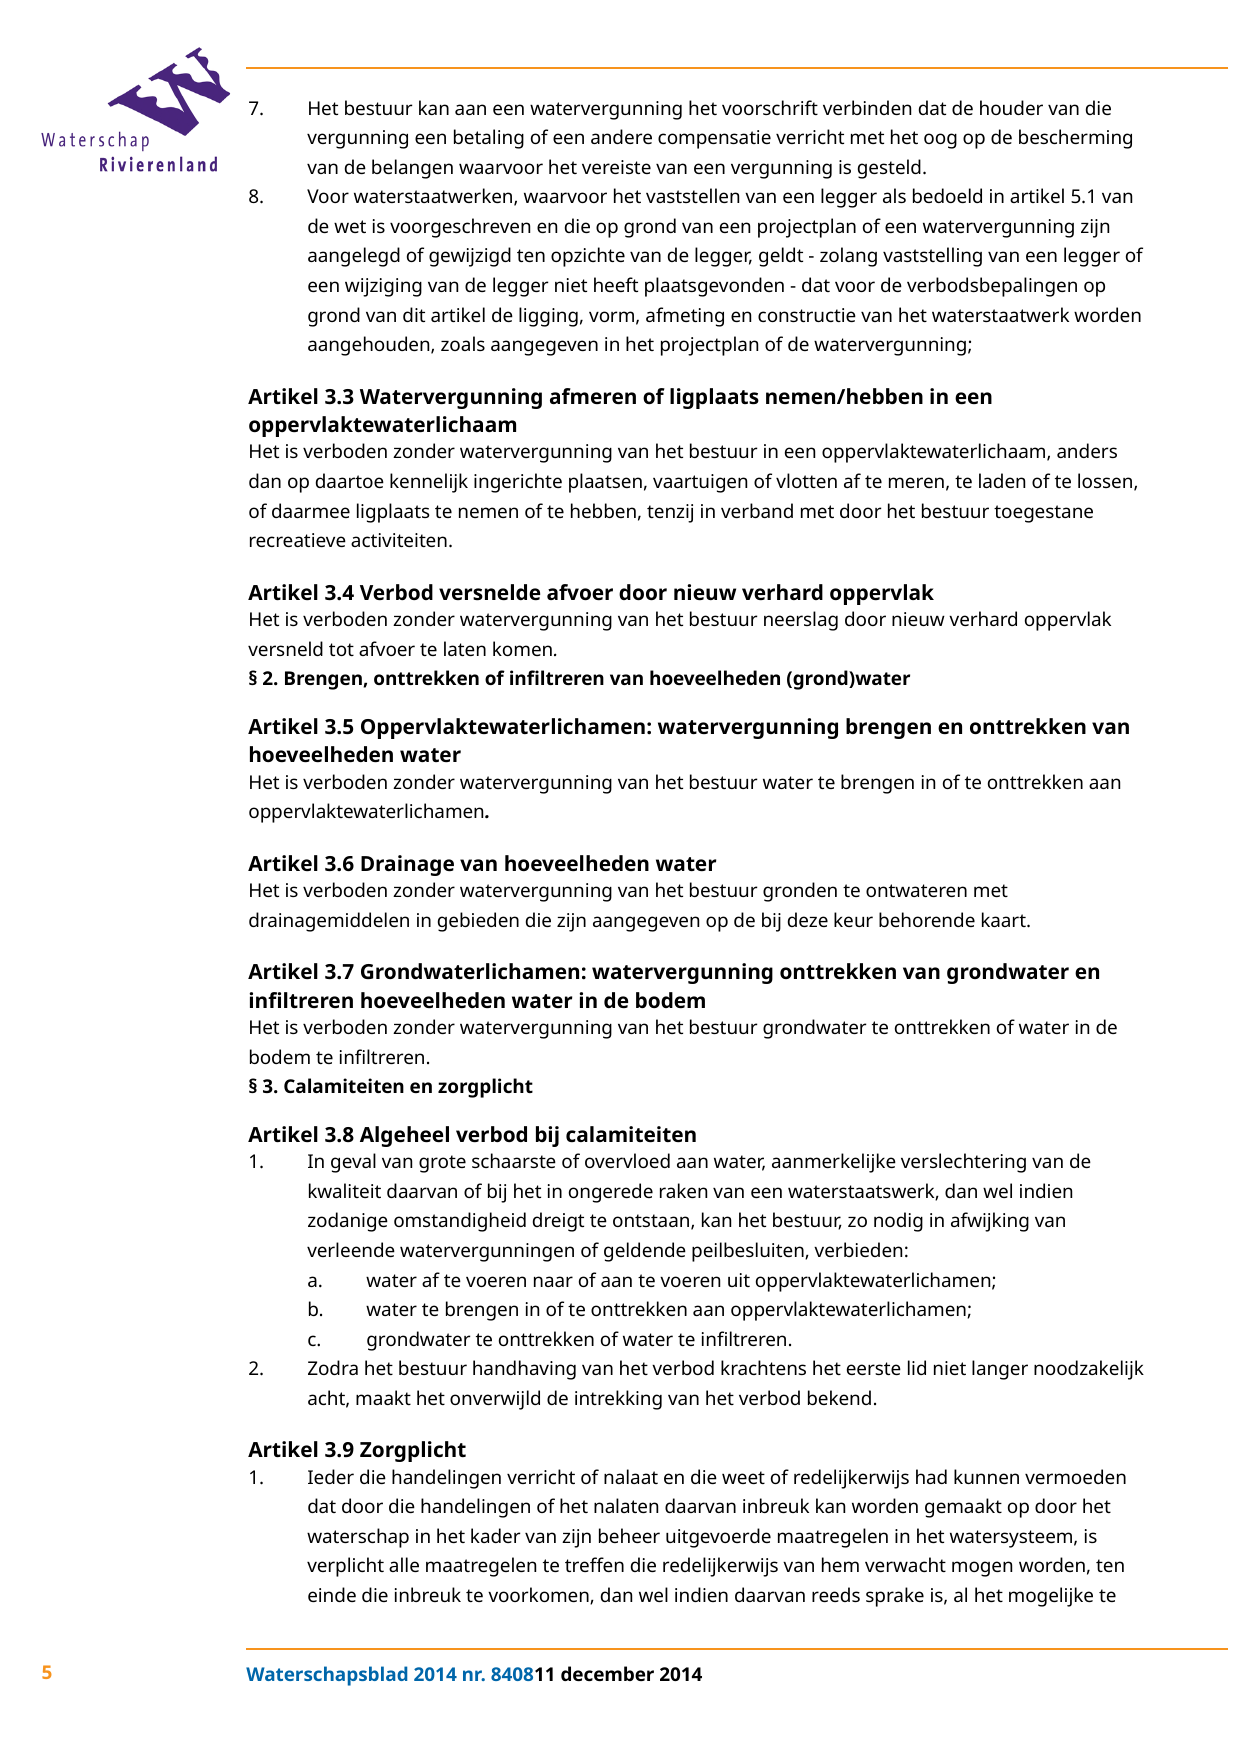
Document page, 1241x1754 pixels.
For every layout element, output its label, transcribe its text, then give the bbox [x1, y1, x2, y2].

text § 2. Brengen, onttrekken of infiltreren van hoeveelheden (grond)water [248, 666, 1152, 691]
list water af te voeren naar of aan te voeren uit oppervlaktewaterlichamen; [307, 1267, 1152, 1292]
list Voor waterstaatwerken, waarvoor het vaststellen van een legger als bedoeld in artikel 5.1 van de wet is voorgeschreven en die op grond van een projectplan of een watervergunning zijn aangelegd of gewijzigd ten opzichte van de legger, geldt - zolang vaststelling van een legger of een wijziging van de legger niet heeft plaatsgevonden - dat voor de verbodsbepalingen op grond van dit artikel de ligging, vorm, afmeting en constructie van het waterstaatwerk worden aangehouden, zoals aangegeven in het projectplan of de watervergunning; [248, 183, 1152, 357]
text Artikel 3.3 Watervergunning afmeren of ligplaats nemen/hebben in een oppervlaktewaterlichaam [248, 382, 1152, 439]
text Het is verboden zonder watervergunning van het bestuur neerslag door nieuw verhard oppervlak versneld tot afvoer te laten komen. [248, 606, 1152, 662]
text Artikel 3.5 Oppervlaktewaterlichamen: watervergunning brengen en onttrekken van hoeveelheden water [248, 712, 1152, 769]
text Artikel 3.6 Drainage van hoeveelheden water [248, 849, 1152, 877]
text § 3. Calamiteiten en zorgplicht [248, 1073, 1152, 1099]
list Het bestuur kan aan een watervergunning het voorschrift verbinden dat de houder van die vergunning een betaling of een andere compensatie verricht met het oog op de bescherming van de belangen waarvoor het vereiste van een vergunning is gesteld. [248, 95, 1152, 180]
text Artikel 3.8 Algeheel verbod bij calamiteiten [248, 1120, 1152, 1148]
list Ieder die handelingen verricht of nalaat en die weet of redelijkerwijs had kunnen vermoeden dat door die handelingen of het nalaten daarvan inbreuk kan worden gemaakt op door het waterschap in het kader van zijn beheer uitgevoerde maatregelen in het watersysteem, is verplicht alle maatregelen te treffen die redelijkerwijs van hem verwacht mogen worden, ten einde die inbreuk te voorkomen, dan wel indien daarvan reeds sprake is, al het mogelijke te [248, 1464, 1152, 1608]
picture [41, 47, 231, 172]
text Artikel 3.9 Zorgplicht [248, 1436, 1152, 1464]
list Zodra het bestuur handhaving van het verbod krachtens het eerste lid niet langer noodzakelijk acht, maakt het onverwijld de intrekking van het verbod bekend. [248, 1356, 1152, 1411]
text Artikel 3.7 Grondwaterlichamen: watervergunning onttrekken van grondwater en infiltreren hoeveelheden water in de bodem [248, 957, 1152, 1014]
list water te brengen in of te onttrekken aan oppervlaktewaterlichamen; [307, 1296, 1152, 1322]
list In geval van grote schaarste of overvloed aan water, aanmerkelijke verslechtering van de kwaliteit daarvan of bij het in ongerede raken van een waterstaatswerk, dan wel indien zodanige omstandigheid dreigt te ontstaan, kan het bestuur, zo nodig in afwijking van verleende watervergunningen of geldende peilbesluiten, verbieden: [248, 1148, 1152, 1263]
text Het is verboden zonder watervergunning van het bestuur gronden te ontwateren met drainagemiddelen in gebieden die zijn aangegeven op de bij deze keur behorende kaart. [248, 877, 1152, 933]
text Het is verboden zonder watervergunning van het bestuur in een oppervlaktewaterlichaam, anders dan op daartoe kennelijk ingerichte plaatsen, vaartuigen of vlotten af te meren, te laden of te lossen, of daarmee ligplaats te nemen of te hebben, tenzij in verband met door het bestuur toegestane recreatieve activiteiten. [248, 439, 1152, 553]
list grondwater te onttrekken of water te infiltreren. [307, 1326, 1152, 1352]
text Het is verboden zonder watervergunning van het bestuur grondwater te onttrekken of water in de bodem te infiltreren. [248, 1014, 1152, 1069]
text Artikel 3.4 Verbod versnelde afvoer door nieuw verhard oppervlak [248, 578, 1152, 606]
text Het is verboden zonder watervergunning van het bestuur water te brengen in of te onttrekken aan oppervlaktewaterlichamen. [248, 769, 1152, 824]
